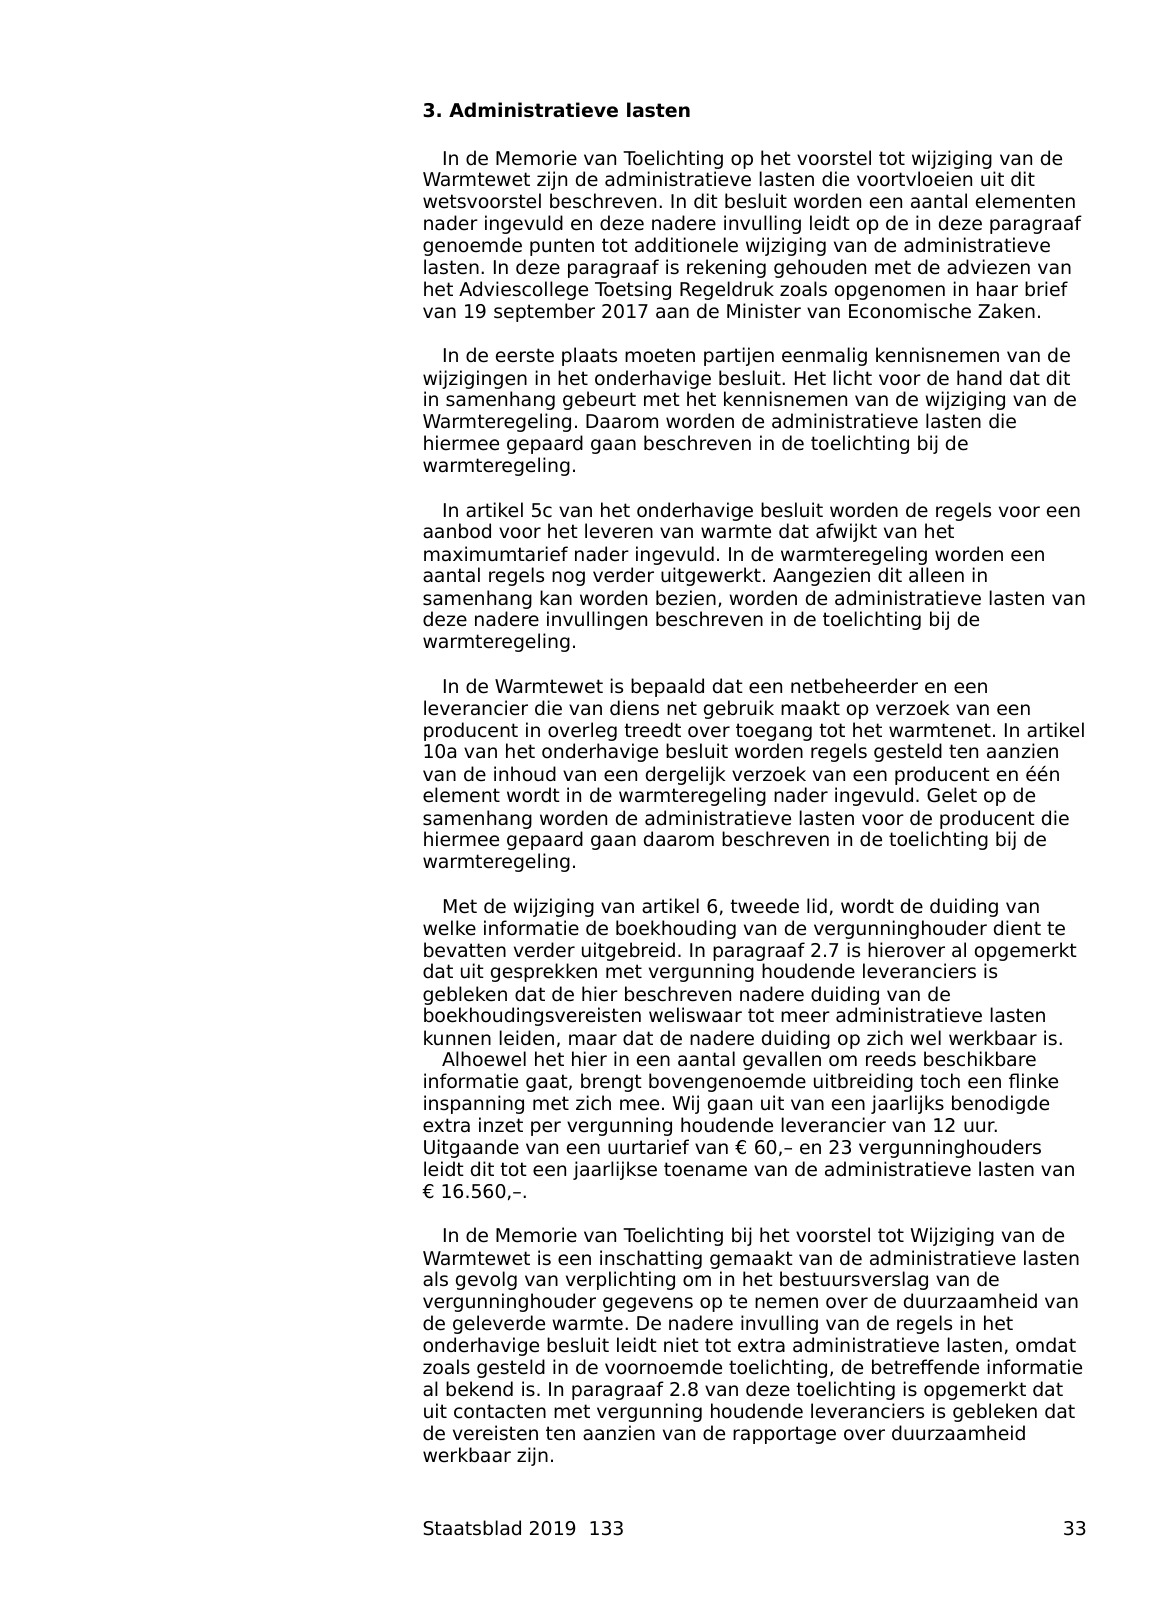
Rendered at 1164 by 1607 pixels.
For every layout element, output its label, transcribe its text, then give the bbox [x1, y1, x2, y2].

text In de Memorie van Toelichting op het voorstel tot wijziging van de Warmtewet zijn de administratieve lasten die voortvloeien uit dit wetsvoorstel beschreven. In dit besluit worden een aantal elementen nader ingevuld en deze nadere invulling leidt op de in deze paragraaf genoemde punten tot additionele wijziging van de administratieve lasten. In deze paragraaf is rekening gehouden met de adviezen van het Adviescollege Toetsing Regeldruk zoals opgenomen in haar brief van 19 september 2017 aan de Minister van Economische Zaken. [422, 147, 1087, 323]
text Alhoewel het hier in een aantal gevallen om reeds beschikbare informatie gaat, brengt bovengenoemde uitbreiding toch een flinke inspanning met zich mee. Wij gaan uit van een jaarlijks benodigde extra inzet per vergunning houdende leverancier van 12 uur. Uitgaande van een uurtarief van € 60,– en 23 vergunninghouders leidt dit tot een jaarlijkse toename van de administratieve lasten van € 16.560,–. [422, 1049, 1087, 1203]
text In de Warmtewet is bepaald dat een netbeheerder en een leverancier die van diens net gebruik maakt op verzoek van een producent in overleg treedt over toegang tot het warmtenet. In artikel 10a van het onderhavige besluit worden regels gesteld ten aanzien van de inhoud van een dergelijk verzoek van een producent en één element wordt in de warmteregeling nader ingevuld. Gelet op de samenhang worden de administratieve lasten voor de producent die hiermee gepaard gaan daarom beschreven in de toelichting bij de warmteregeling. [422, 676, 1087, 873]
subtitle 3. Administratieve lasten [422, 100, 1087, 122]
text Met de wijziging van artikel 6, tweede lid, wordt de duiding van welke informatie de boekhouding van de vergunninghouder dient te bevatten verder uitgebreid. In paragraaf 2.7 is hierover al opgemerkt dat uit gesprekken met vergunning houdende leveranciers is gebleken dat de hier beschreven nadere duiding van de boekhoudingsvereisten weliswaar tot meer administratieve lasten kunnen leiden, maar dat de nadere duiding op zich wel werkbaar is. [422, 896, 1087, 1049]
text In artikel 5c van het onderhavige besluit worden de regels voor een aanbod voor het leveren van warmte dat afwijkt van het maximumtarief nader ingevuld. In de warmteregeling worden een aantal regels nog verder uitgewerkt. Aangezien dit alleen in samenhang kan worden bezien, worden de administratieve lasten van deze nadere invullingen beschreven in de toelichting bij de warmteregeling. [422, 499, 1087, 653]
text In de Memorie van Toelichting bij het voorstel tot Wijziging van de Warmtewet is een inschatting gemaakt van de administratieve lasten als gevolg van verplichting om in het bestuursverslag van de vergunninghouder gegevens op te nemen over de duurzaamheid van de geleverde warmte. De nadere invulling van de regels in het onderhavige besluit leidt niet tot extra administratieve lasten, omdat zoals gesteld in de voornoemde toelichting, de betreffende informatie al bekend is. In paragraaf 2.8 van deze toelichting is opgemerkt dat uit contacten met vergunning houdende leveranciers is gebleken dat de vereisten ten aanzien van de rapportage over duurzaamheid werkbaar zijn. [422, 1225, 1087, 1467]
text In de eerste plaats moeten partijen eenmalig kennisnemen van de wijzigingen in het onderhavige besluit. Het licht voor de hand dat dit in samenhang gebeurt met het kennisnemen van de wijziging van de Warmteregeling. Daarom worden de administratieve lasten die hiermee gepaard gaan beschreven in de toelichting bij de warmteregeling. [422, 345, 1087, 477]
